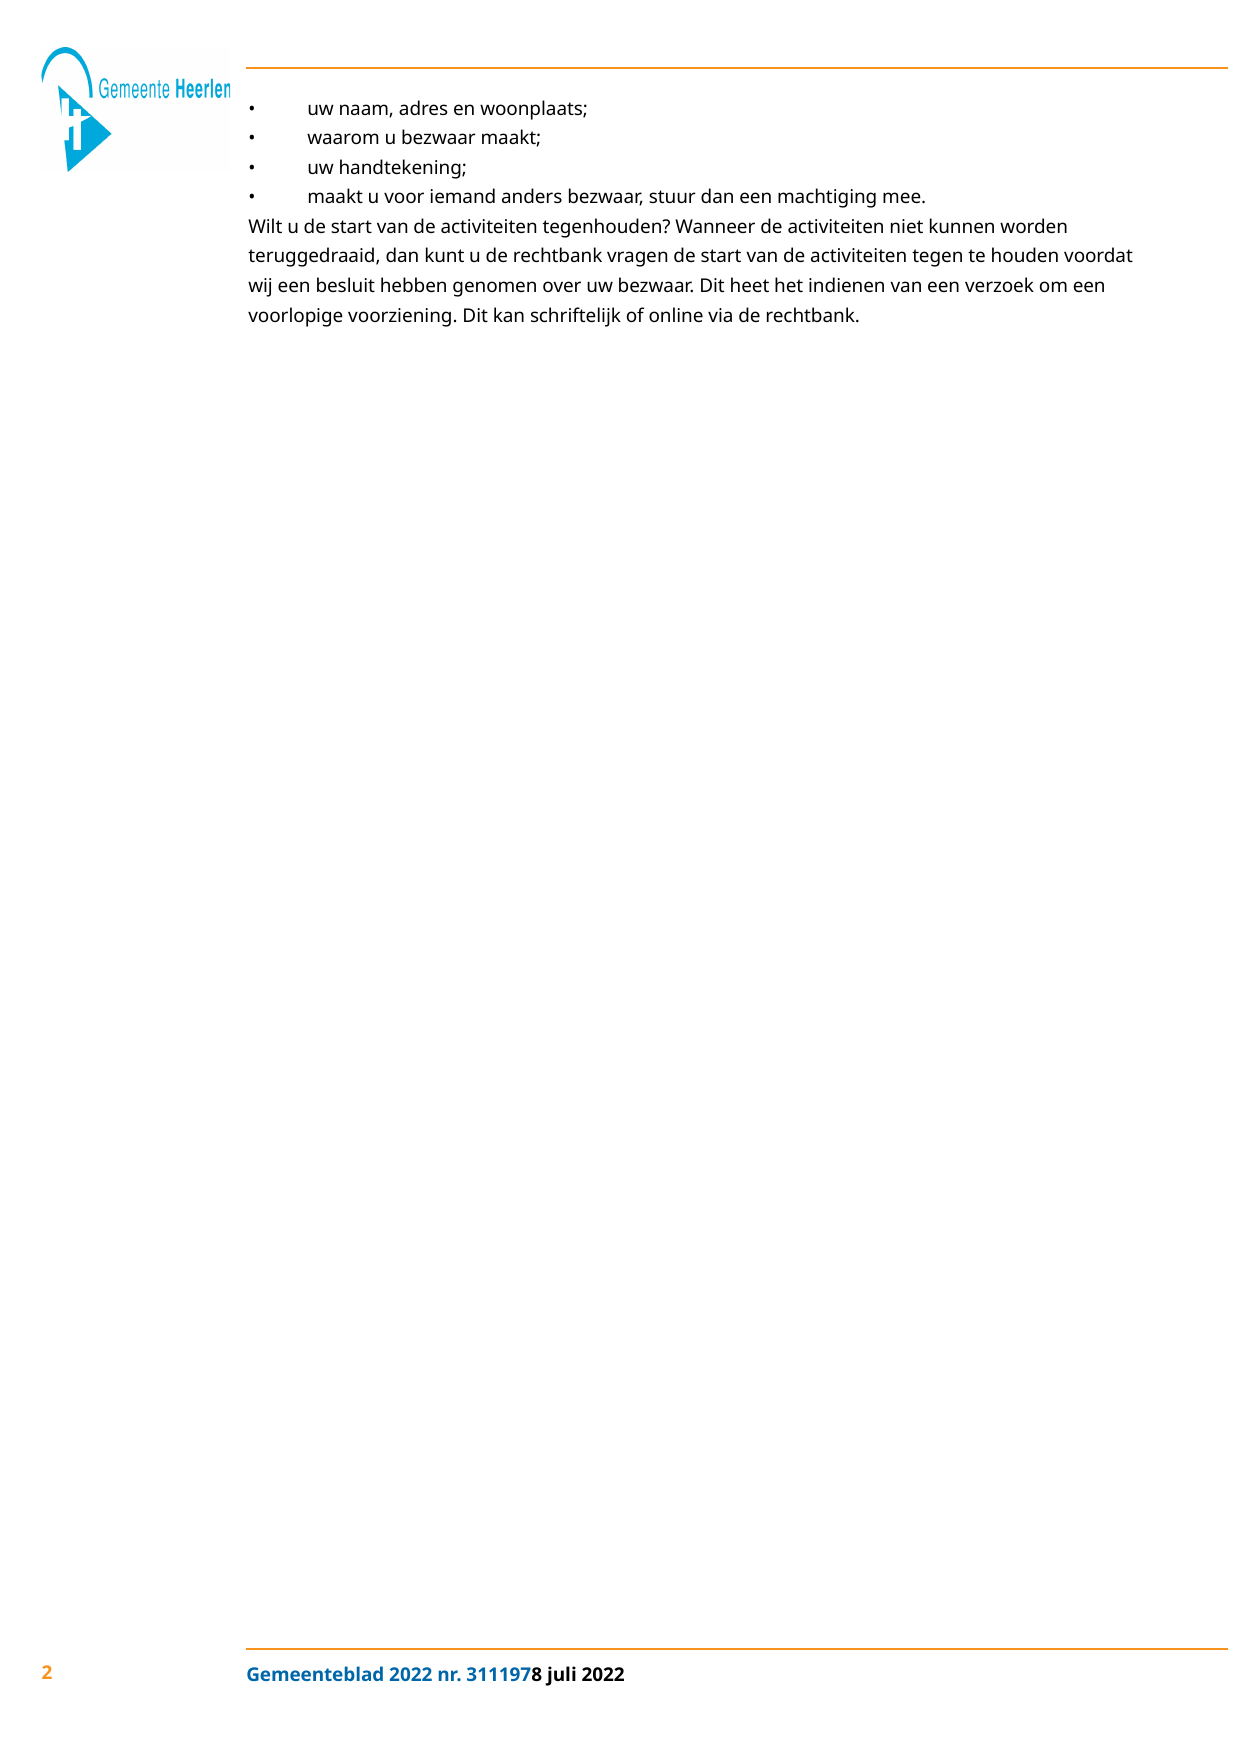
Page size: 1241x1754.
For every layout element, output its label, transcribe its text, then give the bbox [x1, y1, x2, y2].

list maakt u voor iemand anders bezwaar, stuur dan een machtiging mee. [248, 183, 1152, 209]
picture [41, 47, 231, 172]
picture [41, 47, 59, 70]
list uw handtekening; [248, 154, 1152, 180]
list uw naam, adres en woonplaats; [248, 95, 1152, 121]
list waarom u bezwaar maakt; [248, 124, 1152, 150]
text Wilt u de start van de activiteiten tegenhouden? Wanneer de activiteiten niet kunnen worden teruggedraaid, dan kunt u de rechtbank vragen de start van de activiteiten tegen te houden voordat wij een besluit hebben genomen over uw bezwaar. Dit heet het indienen van een verzoek om een voorlopige voorziening. Dit kan schriftelijk of online via de rechtbank. [248, 213, 1152, 328]
